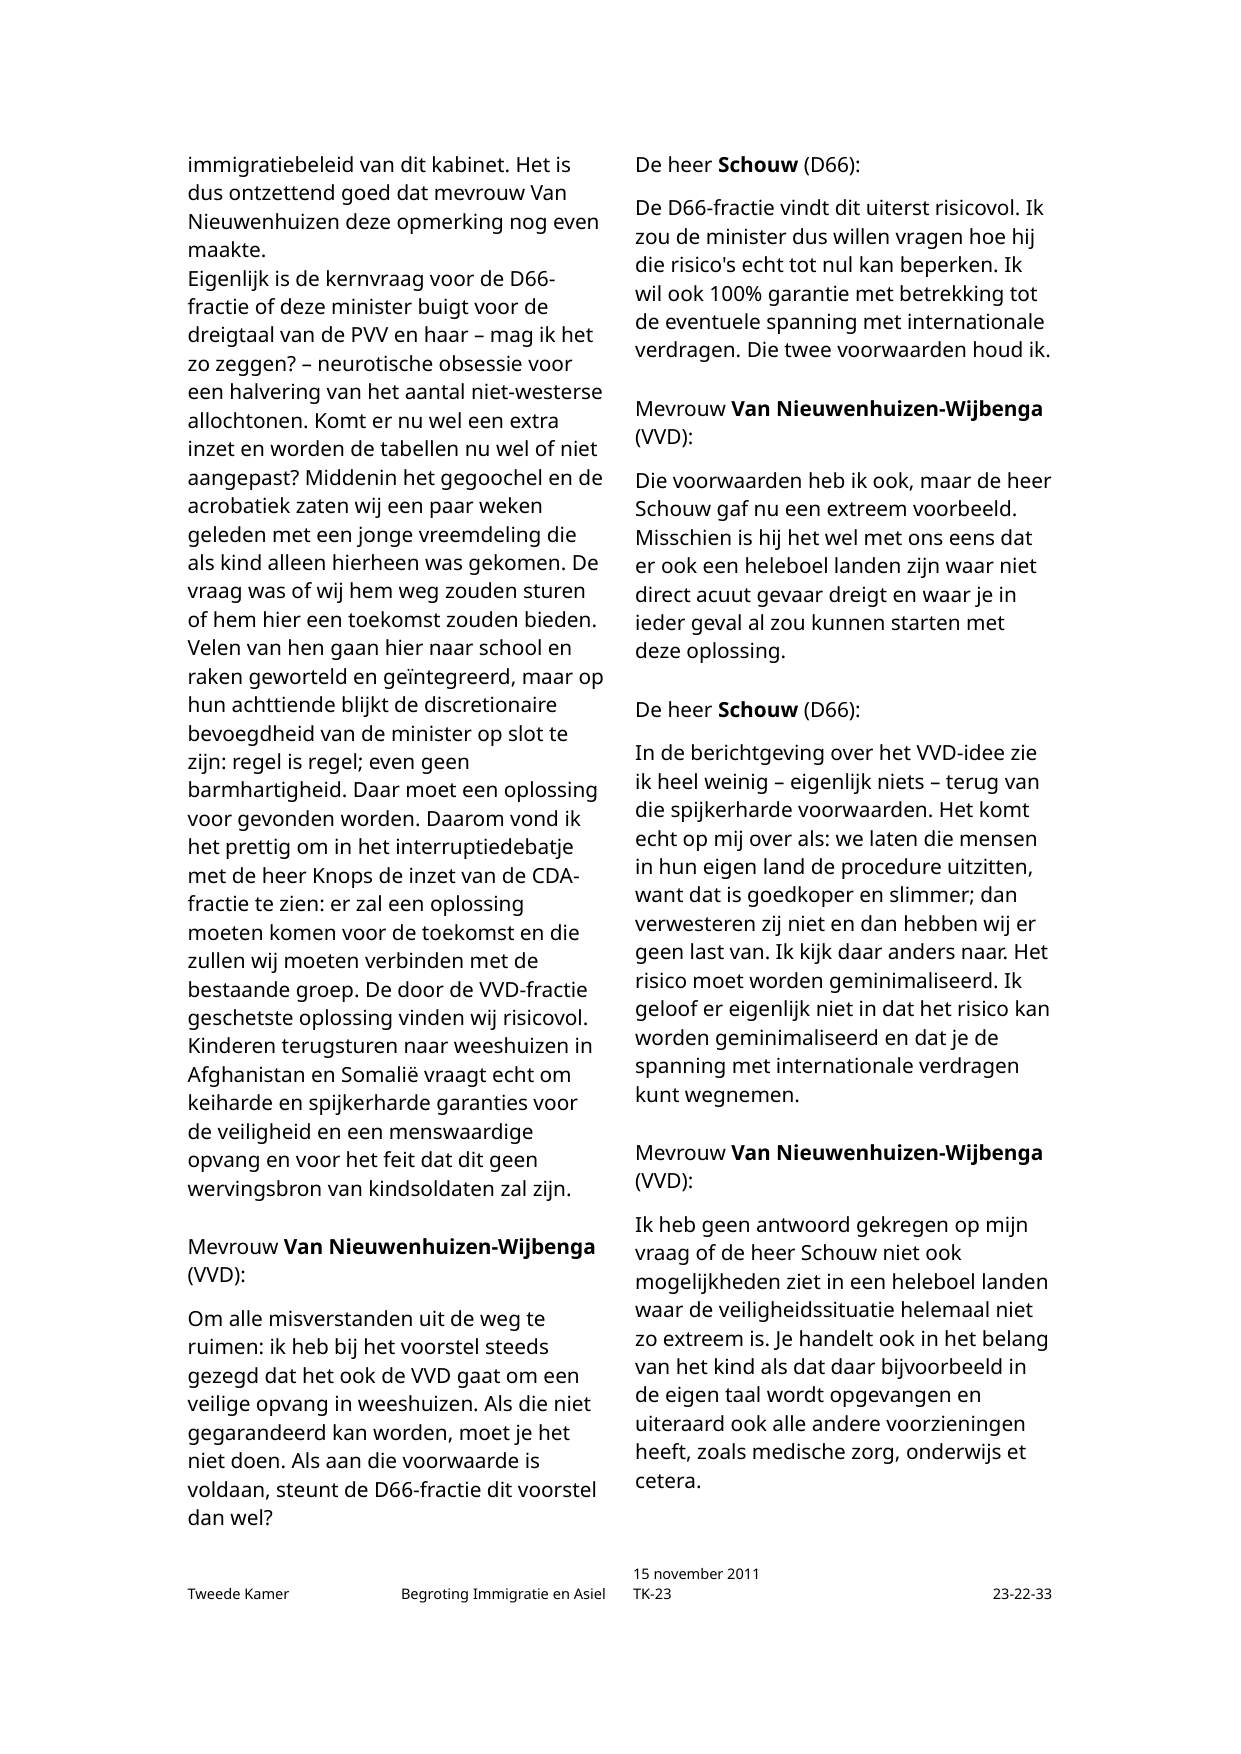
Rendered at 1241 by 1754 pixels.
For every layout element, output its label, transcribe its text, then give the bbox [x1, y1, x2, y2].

text De heer Schouw (D66): [635, 695, 1053, 723]
text immigratiebeleid van dit kabinet. Het is dus ontzettend goed dat mevrouw Van Nieuwenhuizen deze opmerking nog even maakte. [187, 150, 605, 264]
text Mevrouw Van Nieuwenhuizen-Wijbenga (VVD): [187, 1232, 605, 1289]
text Mevrouw Van Nieuwenhuizen-Wijbenga (VVD): [635, 1138, 1053, 1195]
text In de berichtgeving over het VVD-idee zie ik heel weinig – eigenlijk niets – terug van die spijkerharde voorwaarden. Het komt echt op mij over als: we laten die mensen in hun eigen land de procedure uitzitten, want dat is goedkoper en slimmer; dan verwesteren zij niet en dan hebben wij er geen last van. Ik kijk daar anders naar. Het risico moet worden geminimaliseerd. Ik geloof er eigenlijk niet in dat het risico kan worden geminimaliseerd en dat je de spanning met internationale verdragen kunt wegnemen. [635, 738, 1053, 1108]
text De heer Schouw (D66): [635, 150, 1053, 178]
text Mevrouw Van Nieuwenhuizen-Wijbenga (VVD): [635, 394, 1053, 451]
text Om alle misverstanden uit de weg te ruimen: ik heb bij het voorstel steeds gezegd dat het ook de VVD gaat om een veilige opvang in weeshuizen. Als die niet gegarandeerd kan worden, moet je het niet doen. Als aan die voorwaarde is voldaan, steunt de D66-fractie dit voorstel dan wel? [187, 1304, 605, 1532]
text Die voorwaarden heb ik ook, maar de heer Schouw gaf nu een extreem voorbeeld. Misschien is hij het wel met ons eens dat er ook een heleboel landen zijn waar niet direct acuut gevaar dreigt en waar je in ieder geval al zou kunnen starten met deze oplossing. [635, 466, 1053, 665]
text Ik heb geen antwoord gekregen op mijn vraag of de heer Schouw niet ook mogelijkheden ziet in een heleboel landen waar de veiligheidssituatie helemaal niet zo extreem is. Je handelt ook in het belang van het kind als dat daar bijvoorbeeld in de eigen taal wordt opgevangen en uiteraard ook alle andere voorzieningen heeft, zoals medische zorg, onderwijs et cetera. [635, 1210, 1053, 1494]
text Eigenlijk is de kernvraag voor de D66-fractie of deze minister buigt voor de dreigtaal van de PVV en haar – mag ik het zo zeggen? – neurotische obsessie voor een halvering van het aantal niet-westerse allochtonen. Komt er nu wel een extra inzet en worden de tabellen nu wel of niet aangepast? Middenin het gegoochel en de acrobatiek zaten wij een paar weken geleden met een jonge vreemdeling die als kind alleen hierheen was gekomen. De vraag was of wij hem weg zouden sturen of hem hier een toekomst zouden bieden. Velen van hen gaan hier naar school en raken geworteld en geïntegreerd, maar op hun achttiende blijkt de discretionaire bevoegdheid van de minister op slot te zijn: regel is regel; even geen barmhartigheid. Daar moet een oplossing voor gevonden worden. Daarom vond ik het prettig om in het interruptiedebatje met de heer Knops de inzet van de CDA-fractie te zien: er zal een oplossing moeten komen voor de toekomst en die zullen wij moeten verbinden met de bestaande groep. De door de VVD-fractie geschetste oplossing vinden wij risicovol. Kinderen terugsturen naar weeshuizen in Afghanistan en Somalië vraagt echt om keiharde en spijkerharde garanties voor de veiligheid en een menswaardige opvang en voor het feit dat dit geen wervingsbron van kindsoldaten zal zijn. [187, 264, 605, 1202]
text De D66-fractie vindt dit uiterst risicovol. Ik zou de minister dus willen vragen hoe hij die risico's echt tot nul kan beperken. Ik wil ook 100% garantie met betrekking tot de eventuele spanning met internationale verdragen. Die twee voorwaarden houd ik. [635, 193, 1053, 364]
